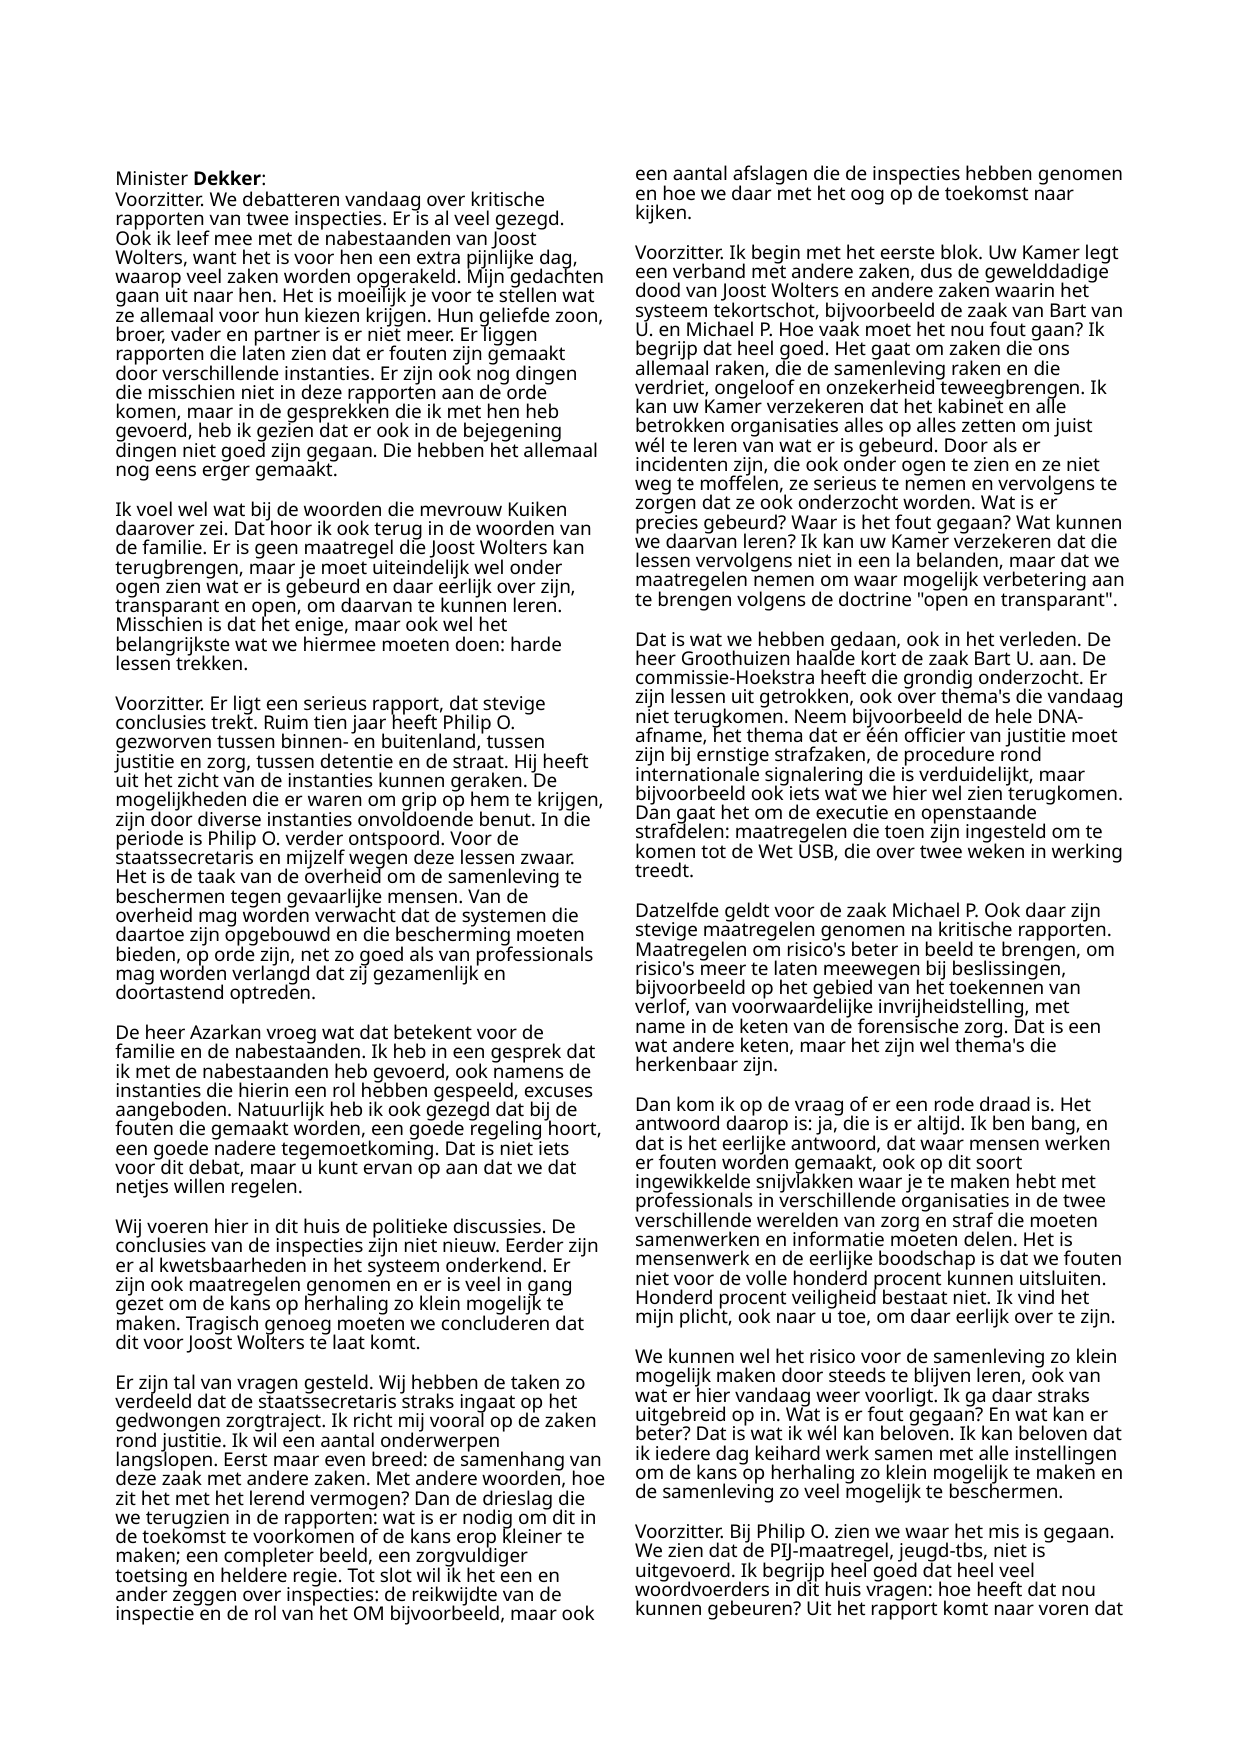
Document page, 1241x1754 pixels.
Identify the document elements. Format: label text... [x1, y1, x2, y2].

text De heer Azarkan vroeg wat dat betekent voor de familie en de nabestaanden. Ik heb in een gesprek dat ik met de nabestaanden heb gevoerd, ook namens de instanties die hierin een rol hebben gespeeld, excuses aangeboden. Natuurlijk heb ik ook gezegd dat bij de fouten die gemaakt worden, een goede regeling hoort, een goede nadere tegemoetkoming. Dat is niet iets voor dit debat, maar u kunt ervan op aan dat we dat netjes willen regelen. [115, 1024, 605, 1197]
text Ik voel wel wat bij de woorden die mevrouw Kuiken daarover zei. Dat hoor ik ook terug in de woorden van de familie. Er is geen maatregel die Joost Wolters kan terugbrengen, maar je moet uiteindelijk wel onder ogen zien wat er is gebeurd en daar eerlijk over zijn, transparant en open, om daarvan te kunnen leren. Misschien is dat het enige, maar ook wel het belangrijkste wat we hiermee moeten doen: harde lessen trekken. [115, 501, 605, 674]
text Voorzitter. We debatteren vandaag over kritische rapporten van twee inspecties. Er is al veel gezegd. Ook ik leef mee met de nabestaanden van Joost Wolters, want het is voor hen een extra pijnlijke dag, waarop veel zaken worden opgerakeld. Mijn gedachten gaan uit naar hen. Het is moeilijk je voor te stellen wat ze allemaal voor hun kiezen krijgen. Hun geliefde zoon, broer, vader en partner is er niet meer. Er liggen rapporten die laten zien dat er fouten zijn gemaakt door verschillende instanties. Er zijn ook nog dingen die misschien niet in deze rapporten aan de orde komen, maar in de gesprekken die ik met hen heb gevoerd, heb ik gezien dat er ook in de bejegening dingen niet goed zijn gegaan. Die hebben het allemaal nog eens erger gemaakt. [115, 191, 605, 480]
text Wij voeren hier in dit huis de politieke discussies. De conclusies van de inspecties zijn niet nieuw. Eerder zijn er al kwetsbaarheden in het systeem onderkend. Er zijn ook maatregelen genomen en er is veel in gang gezet om de kans op herhaling zo klein mogelijk te maken. Tragisch genoeg moeten we concluderen dat dit voor Joost Wolters te laat komt. [115, 1218, 605, 1353]
text Er zijn tal van vragen gesteld. Wij hebben de taken zo verdeeld dat de staatssecretaris straks ingaat op het gedwongen zorgtraject. Ik richt mij vooral op de zaken rond justitie. Ik wil een aantal onderwerpen langslopen. Eerst maar even breed: de samenhang van deze zaak met andere zaken. Met andere woorden, hoe zit het met het lerend vermogen? Dan de drieslag die we terugzien in de rapporten: wat is er nodig om dit in de toekomst te voorkomen of de kans erop kleiner te maken; een completer beeld, een zorgvuldiger toetsing en heldere regie. Tot slot wil ik het een en ander zeggen over inspecties: de reikwijdte van de inspectie en de rol van het OM bijvoorbeeld, maar ook [115, 1374, 605, 1624]
text een aantal afslagen die de inspecties hebben genomen en hoe we daar met het oog op de toekomst naar kijken. [635, 165, 1125, 223]
text Dan kom ik op de vraag of er een rode draad is. Het antwoord daarop is: ja, die is er altijd. Ik ben bang, en dat is het eerlijke antwoord, dat waar mensen werken er fouten worden gemaakt, ook op dit soort ingewikkelde snijvlakken waar je te maken hebt met professionals in verschillende organisaties in de twee verschillende werelden van zorg en straf die moeten samenwerken en informatie moeten delen. Het is mensenwerk en de eerlijke boodschap is dat we fouten niet voor de volle honderd procent kunnen uitsluiten. Honderd procent veiligheid bestaat niet. Ik vind het mijn plicht, ook naar u toe, om daar eerlijk over te zijn. [635, 1096, 1125, 1327]
text We kunnen wel het risico voor de samenleving zo klein mogelijk maken door steeds te blijven leren, ook van wat er hier vandaag weer voorligt. Ik ga daar straks uitgebreid op in. Wat is er fout gegaan? En wat kan er beter? Dat is wat ik wél kan beloven. Ik kan beloven dat ik iedere dag keihard werk samen met alle instellingen om de kans op herhaling zo klein mogelijk te maken en de samenleving zo veel mogelijk te beschermen. [635, 1348, 1125, 1502]
text Minister Dekker: [115, 165, 605, 191]
text Voorzitter. Bij Philip O. zien we waar het mis is gegaan. We zien dat de PIJ-maatregel, jeugd-tbs, niet is uitgevoerd. Ik begrijp heel goed dat heel veel woordvoerders in dit huis vragen: hoe heeft dat nou kunnen gebeuren? Uit het rapport komt naar voren dat [635, 1523, 1125, 1619]
text Dat is wat we hebben gedaan, ook in het verleden. De heer Groothuizen haalde kort de zaak Bart U. aan. De commissie-Hoekstra heeft die grondig onderzocht. Er zijn lessen uit getrokken, ook over thema's die vandaag niet terugkomen. Neem bijvoorbeeld de hele DNA-afname, het thema dat er één officier van justitie moet zijn bij ernstige strafzaken, de procedure rond internationale signalering die is verduidelijkt, maar bijvoorbeeld ook iets wat we hier wel zien terugkomen. Dan gaat het om de executie en openstaande strafdelen: maatregelen die toen zijn ingesteld om te komen tot de Wet USB, die over twee weken in werking treedt. [635, 631, 1125, 881]
text Datzelfde geldt voor de zaak Michael P. Ook daar zijn stevige maatregelen genomen na kritische rapporten. Maatregelen om risico's beter in beeld te brengen, om risico's meer te laten meewegen bij beslissingen, bijvoorbeeld op het gebied van het toekennen van verlof, van voorwaardelijke invrijheidstelling, met name in de keten van de forensische zorg. Dat is een wat andere keten, maar het zijn wel thema's die herkenbaar zijn. [635, 902, 1125, 1075]
text Voorzitter. Ik begin met het eerste blok. Uw Kamer legt een verband met andere zaken, dus de gewelddadige dood van Joost Wolters en andere zaken waarin het systeem tekortschot, bijvoorbeeld de zaak van Bart van U. en Michael P. Hoe vaak moet het nou fout gaan? Ik begrijp dat heel goed. Het gaat om zaken die ons allemaal raken, die de samenleving raken en die verdriet, ongeloof en onzekerheid teweegbrengen. Ik kan uw Kamer verzekeren dat het kabinet en alle betrokken organisaties alles op alles zetten om juist wél te leren van wat er is gebeurd. Door als er incidenten zijn, die ook onder ogen te zien en ze niet weg te moffelen, ze serieus te nemen en vervolgens te zorgen dat ze ook onderzocht worden. Wat is er precies gebeurd? Waar is het fout gegaan? Wat kunnen we daarvan leren? Ik kan uw Kamer verzekeren dat die lessen vervolgens niet in een la belanden, maar dat we maatregelen nemen om waar mogelijk verbetering aan te brengen volgens de doctrine "open en transparant". [635, 244, 1125, 610]
text Voorzitter. Er ligt een serieus rapport, dat stevige conclusies trekt. Ruim tien jaar heeft Philip O. gezworven tussen binnen- en buitenland, tussen justitie en zorg, tussen detentie en de straat. Hij heeft uit het zicht van de instanties kunnen geraken. De mogelijkheden die er waren om grip op hem te krijgen, zijn door diverse instanties onvoldoende benut. In die periode is Philip O. verder ontspoord. Voor de staatssecretaris en mijzelf wegen deze lessen zwaar. Het is de taak van de overheid om de samenleving te beschermen tegen gevaarlijke mensen. Van de overheid mag worden verwacht dat de systemen die daartoe zijn opgebouwd en die bescherming moeten bieden, op orde zijn, net zo goed als van professionals mag worden verlangd dat zij gezamenlijk en doortastend optreden. [115, 695, 605, 1003]
